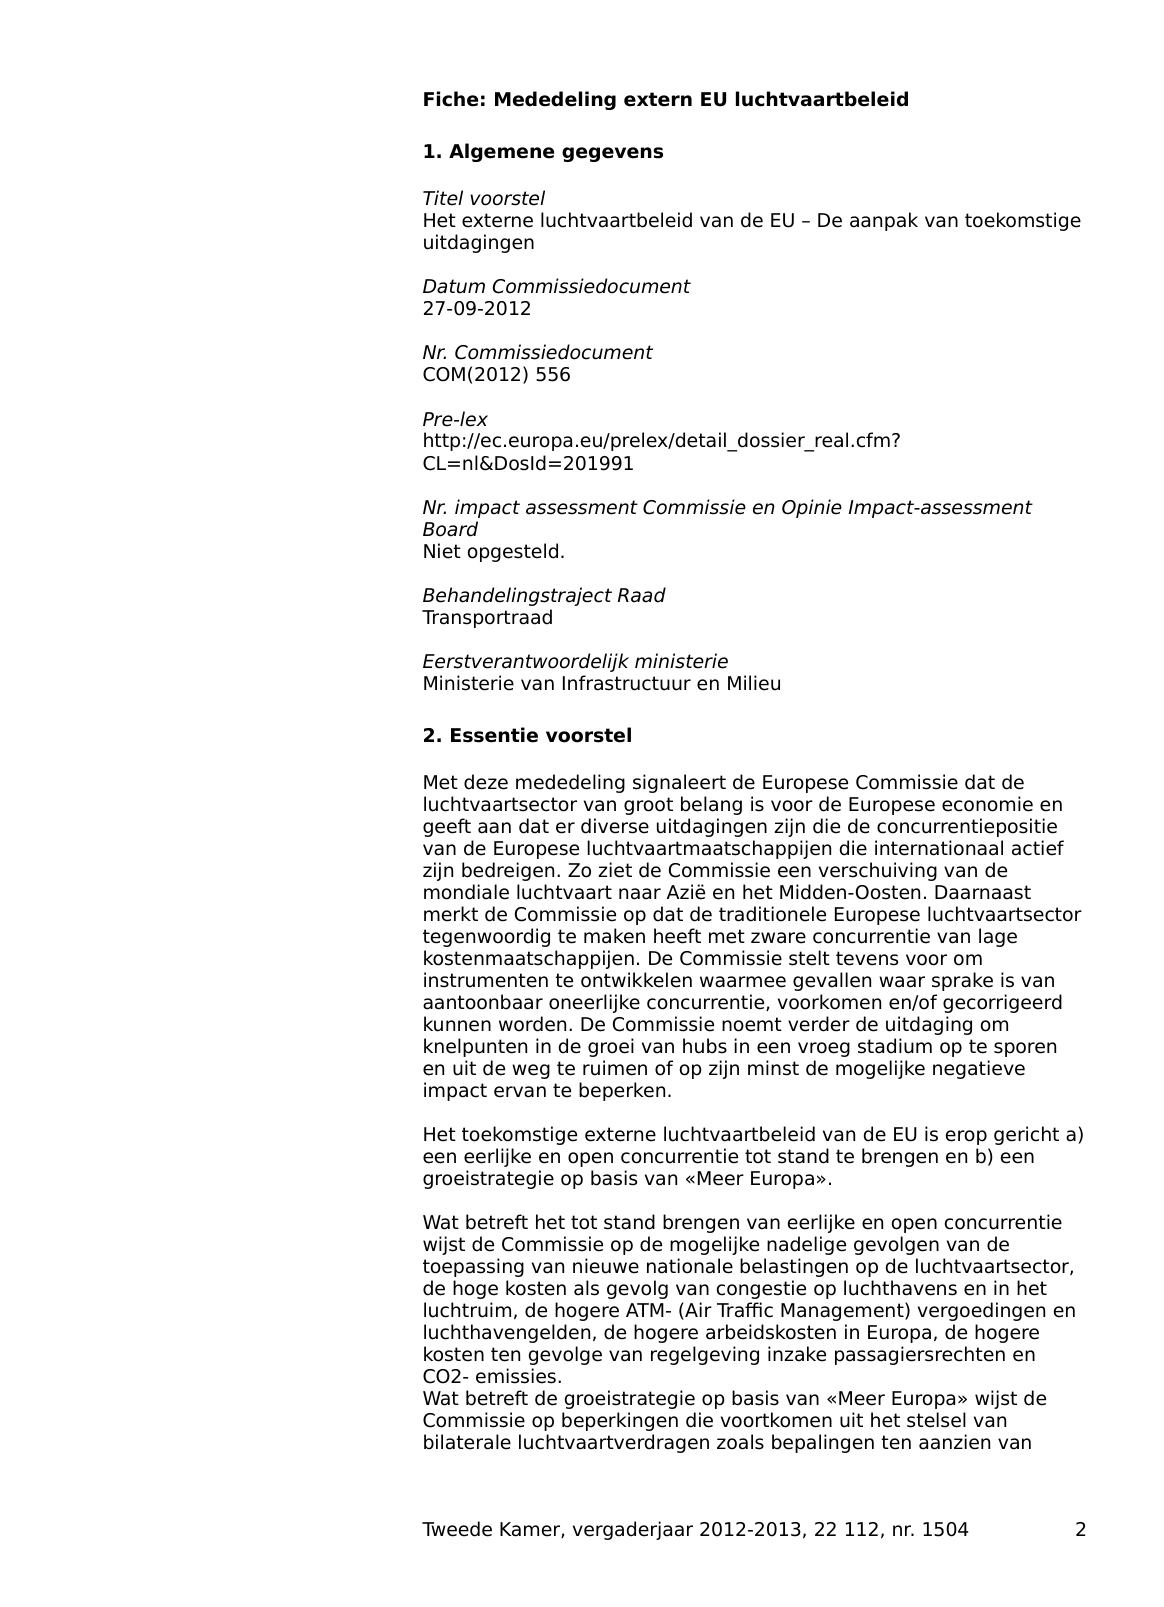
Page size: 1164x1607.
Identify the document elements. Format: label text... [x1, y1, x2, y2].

text http://ec.europa.eu/prelex/detail_dossier_real.cfm?CL=nl&DosId=201991 [422, 430, 1087, 474]
text Niet opgesteld. [422, 541, 1087, 562]
subtitle Fiche: Mededeling extern EU luchtvaartbeleid [422, 89, 1087, 111]
text Het externe luchtvaartbeleid van de EU – De aanpak van toekomstige uitdagingen [422, 210, 1087, 254]
subtitle Nr. impact assessment Commissie en Opinie Impact-assessment Board [422, 497, 1087, 541]
subtitle Eerstverantwoordelijk ministerie [422, 651, 1087, 673]
subtitle Datum Commissiedocument [422, 276, 1087, 298]
text Wat betreft het tot stand brengen van eerlijke en open concurrentie wijst de Commissie op de mogelijke nadelige gevolgen van de toepassing van nieuwe nationale belastingen op de luchtvaartsector, de hoge kosten als gevolg van congestie op luchthavens en in het luchtruim, de hogere ATM- (Air Traffic Management) vergoedingen en luchthavengelden, de hogere arbeidskosten in Europa, de hogere kosten ten gevolge van regelgeving inzake passagiersrechten en CO2- emissies. [422, 1212, 1087, 1388]
text 27-09-2012 [422, 298, 1087, 320]
subtitle Titel voorstel [422, 188, 1087, 210]
subtitle 2. Essentie voorstel [422, 725, 1087, 747]
subtitle 1. Algemene gegevens [422, 141, 1087, 163]
text Het toekomstige externe luchtvaartbeleid van de EU is erop gericht a) een eerlijke en open concurrentie tot stand te brengen en b) een groeistrategie op basis van «Meer Europa». [422, 1124, 1087, 1189]
text Met deze mededeling signaleert de Europese Commissie dat de luchtvaartsector van groot belang is voor de Europese economie en geeft aan dat er diverse uitdagingen zijn die de concurrentiepositie van de Europese luchtvaartmaatschappijen die internationaal actief zijn bedreigen. Zo ziet de Commissie een verschuiving van de mondiale luchtvaart naar Azië en het Midden-Oosten. Daarnaast merkt de Commissie op dat de traditionele Europese luchtvaartsector tegenwoordig te maken heeft met zware concurrentie van lage kostenmaatschappijen. De Commissie stelt tevens voor om instrumenten te ontwikkelen waarmee gevallen waar sprake is van aantoonbaar oneerlijke concurrentie, voorkomen en/of gecorrigeerd kunnen worden. De Commissie noemt verder de uitdaging om knelpunten in de groei van hubs in een vroeg stadium op te sporen en uit de weg te ruimen of op zijn minst de mogelijke negatieve impact ervan te beperken. [422, 772, 1087, 1101]
text COM(2012) 556 [422, 364, 1087, 386]
text Wat betreft de groeistrategie op basis van «Meer Europa» wijst de Commissie op beperkingen die voortkomen uit het stelsel van bilaterale luchtvaartverdragen zoals bepalingen ten aanzien van [422, 1388, 1087, 1453]
subtitle Behandelingstraject Raad [422, 585, 1087, 607]
text Ministerie van Infrastructuur en Milieu [422, 673, 1087, 695]
subtitle Pre-lex [422, 408, 1087, 430]
subtitle Nr. Commissiedocument [422, 342, 1087, 364]
text Transportraad [422, 607, 1087, 629]
